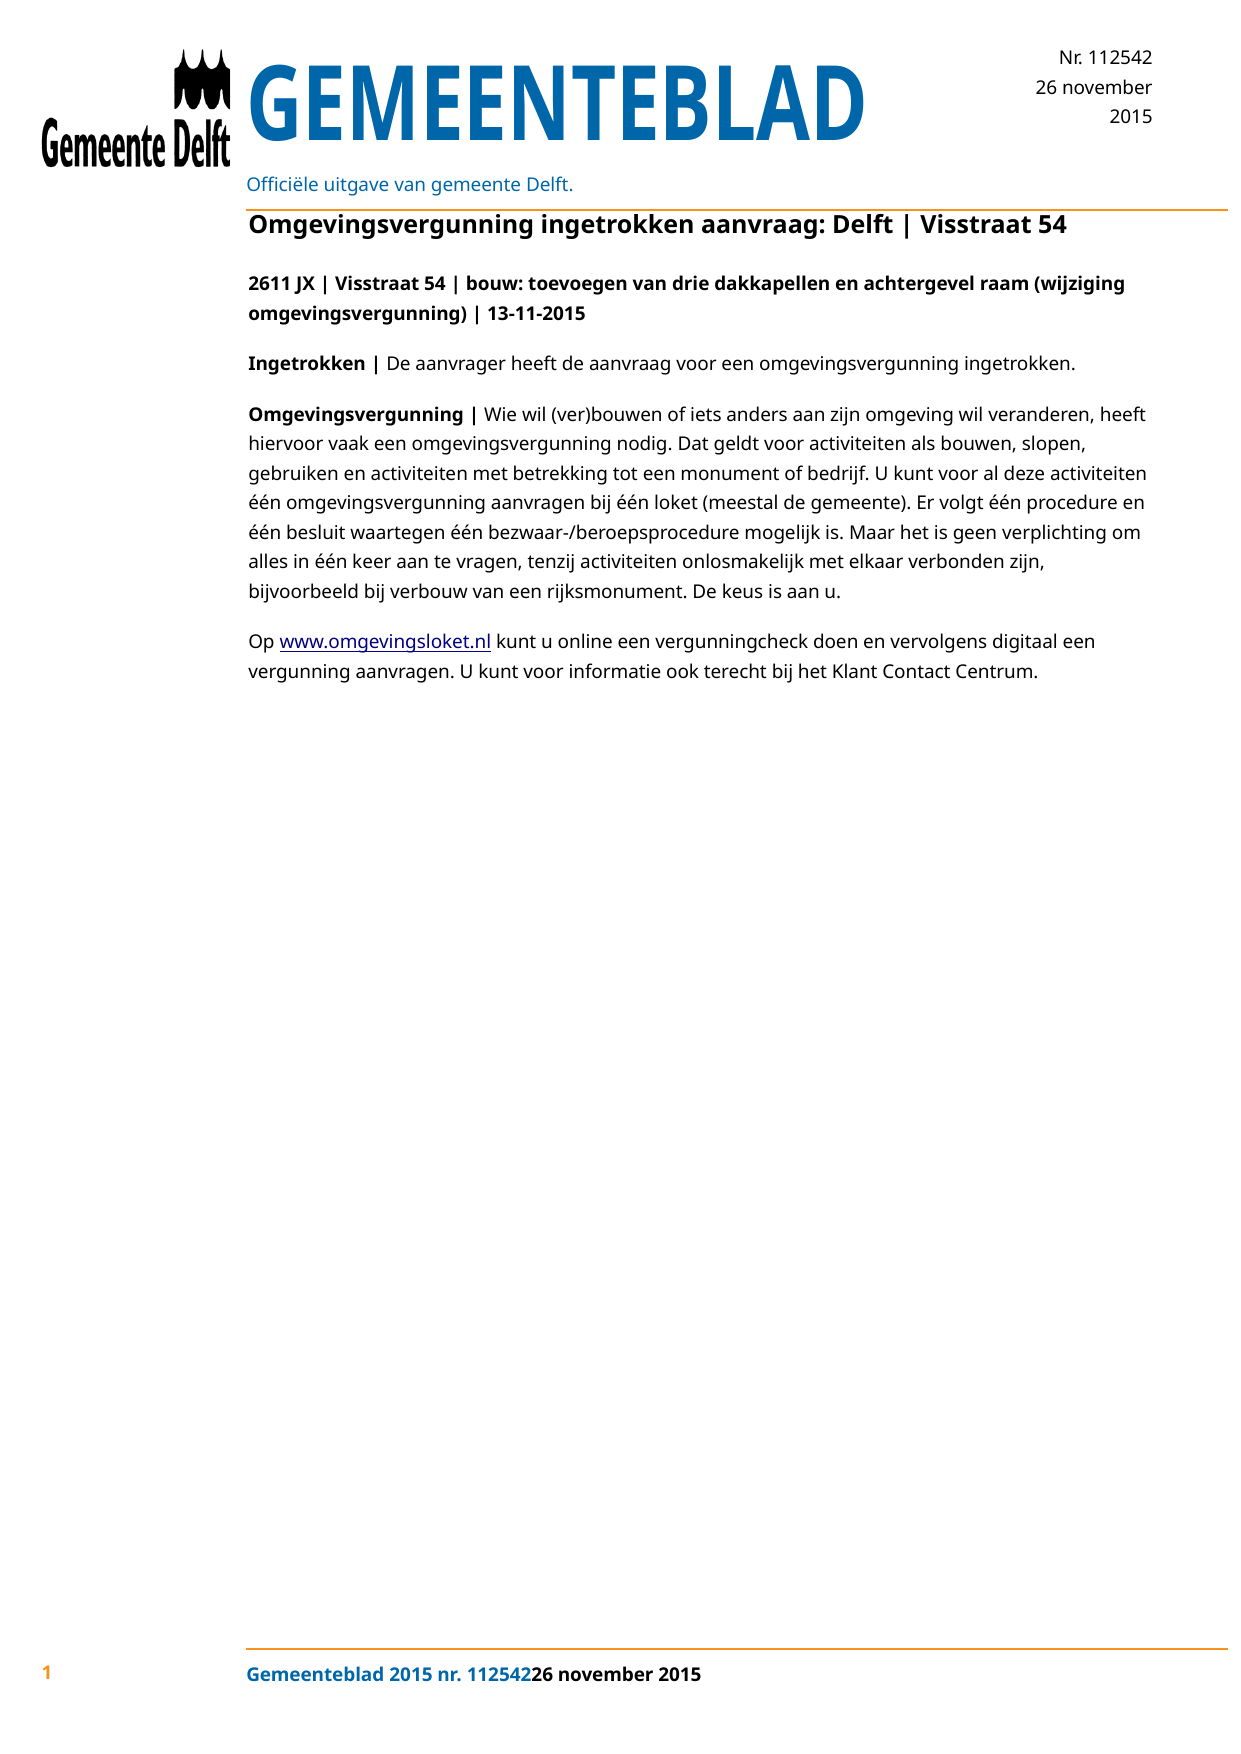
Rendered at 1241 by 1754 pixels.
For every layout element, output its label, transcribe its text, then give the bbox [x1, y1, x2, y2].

text Ingetrokken | De aanvrager heeft de aanvraag voor een omgevingsvergunning ingetrokken. [248, 350, 1152, 376]
text Op www.omgevingsloket.nl kunt u online een vergunningcheck doen en vervolgens digitaal een vergunning aanvragen. U kunt voor informatie ook terecht bij het Klant Contact Centrum. [248, 629, 1152, 684]
text Omgevingsvergunning | Wie wil (ver)bouwen of iets anders aan zijn omgeving wil veranderen, heeft hiervoor vaak een omgevingsvergunning nodig. Dat geldt voor activiteiten als bouwen, slopen, gebruiken en activiteiten met betrekking tot een monument of bedrijf. U kunt voor al deze activiteiten één omgevingsvergunning aanvragen bij één loket (meestal de gemeente). Er volgt één procedure en één besluit waartegen één bezwaar-/beroepsprocedure mogelijk is. Maar het is geen verplichting om alles in één keer aan te vragen, tenzij activiteiten onlosmakelijk met elkaar verbonden zijn, bijvoorbeeld bij verbouw van een rijksmonument. De keus is aan u. [248, 401, 1152, 604]
picture [41, 47, 231, 172]
text Omgevingsvergunning ingetrokken aanvraag: Delft | Visstraat 54 [248, 211, 1152, 241]
text 2611 JX | Visstraat 54 | bouw: toevoegen van drie dakkapellen en achtergevel raam (wijziging omgevingsvergunning) | 13-11-2015 [248, 270, 1152, 326]
